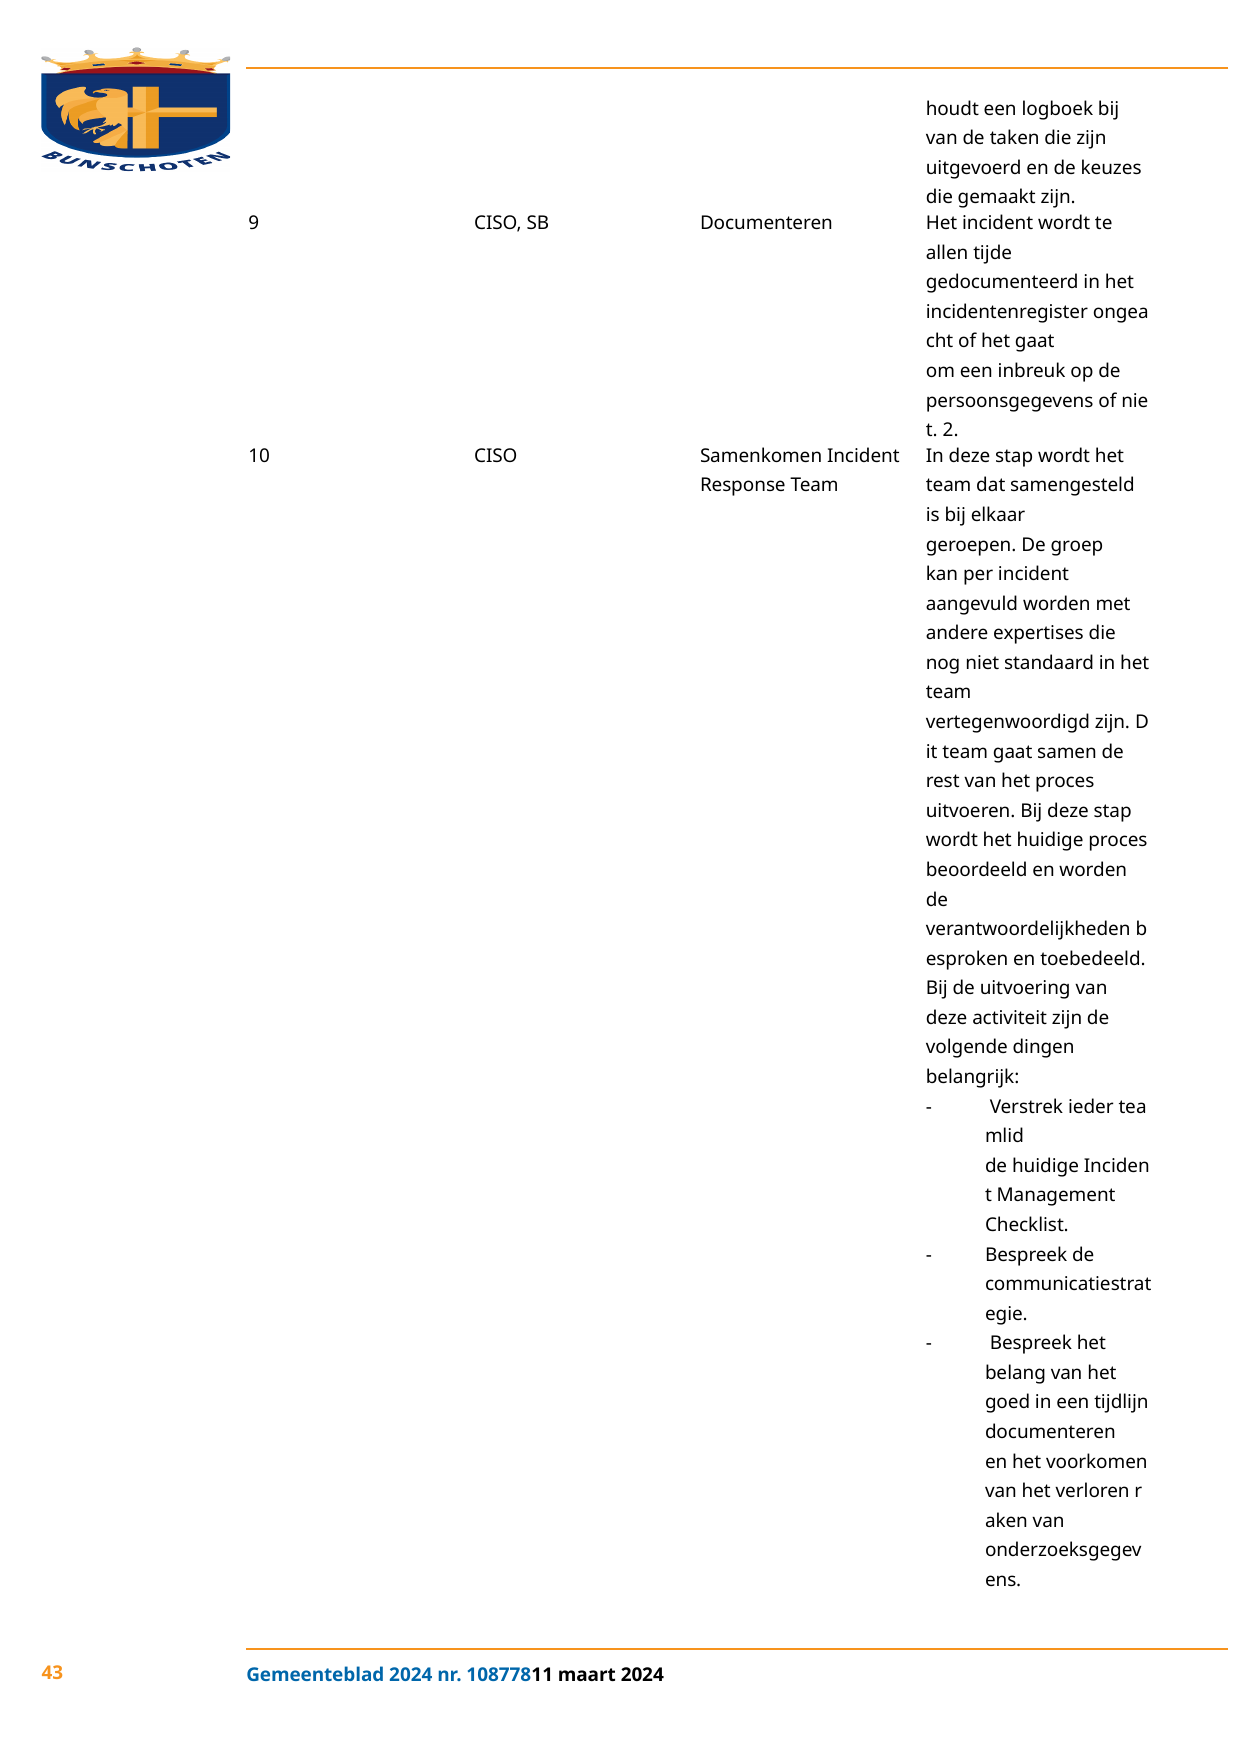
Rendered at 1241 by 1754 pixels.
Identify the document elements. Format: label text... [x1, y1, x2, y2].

table_cell [248, 95, 474, 209]
table_cell In deze stap wordt het team dat samengesteld is bij elkaar geroepen. De groep kan per incident aangevuld worden met andere expertises die nog niet standaard in het team vertegenwoordigd zijn. Dit team gaat samen de rest van het proces uitvoeren. Bij deze stap wordt het huidige proces beoordeeld en worden de verantwoordelijkheden besproken en toebedeeld. Bij de uitvoering van deze activiteit zijn de volgende dingen belangrijk: Verstrek ieder teamlid de huidige Incident Management Checklist. Bespreek de communicatiestrategie. Bespreek het belang van het goed in een tijdlijn documenteren en het voorkomen van het verloren raken van onderzoeksgegevens. [926, 442, 1152, 1592]
table_cell Documenteren [700, 209, 926, 442]
table_cell CISO, SB [474, 209, 700, 442]
table_cell [474, 95, 700, 209]
table_cell 9 [248, 209, 474, 442]
table_cell Samenkomen Incident Response Team [700, 442, 926, 1592]
table_cell Het incident wordt te allen tijde gedocumenteerd in het incidentenregister ongeacht of het gaat om een inbreuk op de persoonsgegevens of niet. 2. [926, 209, 1152, 442]
table_cell 10 [248, 442, 474, 1592]
picture [41, 47, 231, 172]
table_cell houdt een logboek bij van de taken die zijn uitgevoerd en de keuzes die gemaakt zijn. [926, 95, 1152, 209]
table_cell [700, 95, 926, 209]
table_cell CISO [474, 442, 700, 1592]
